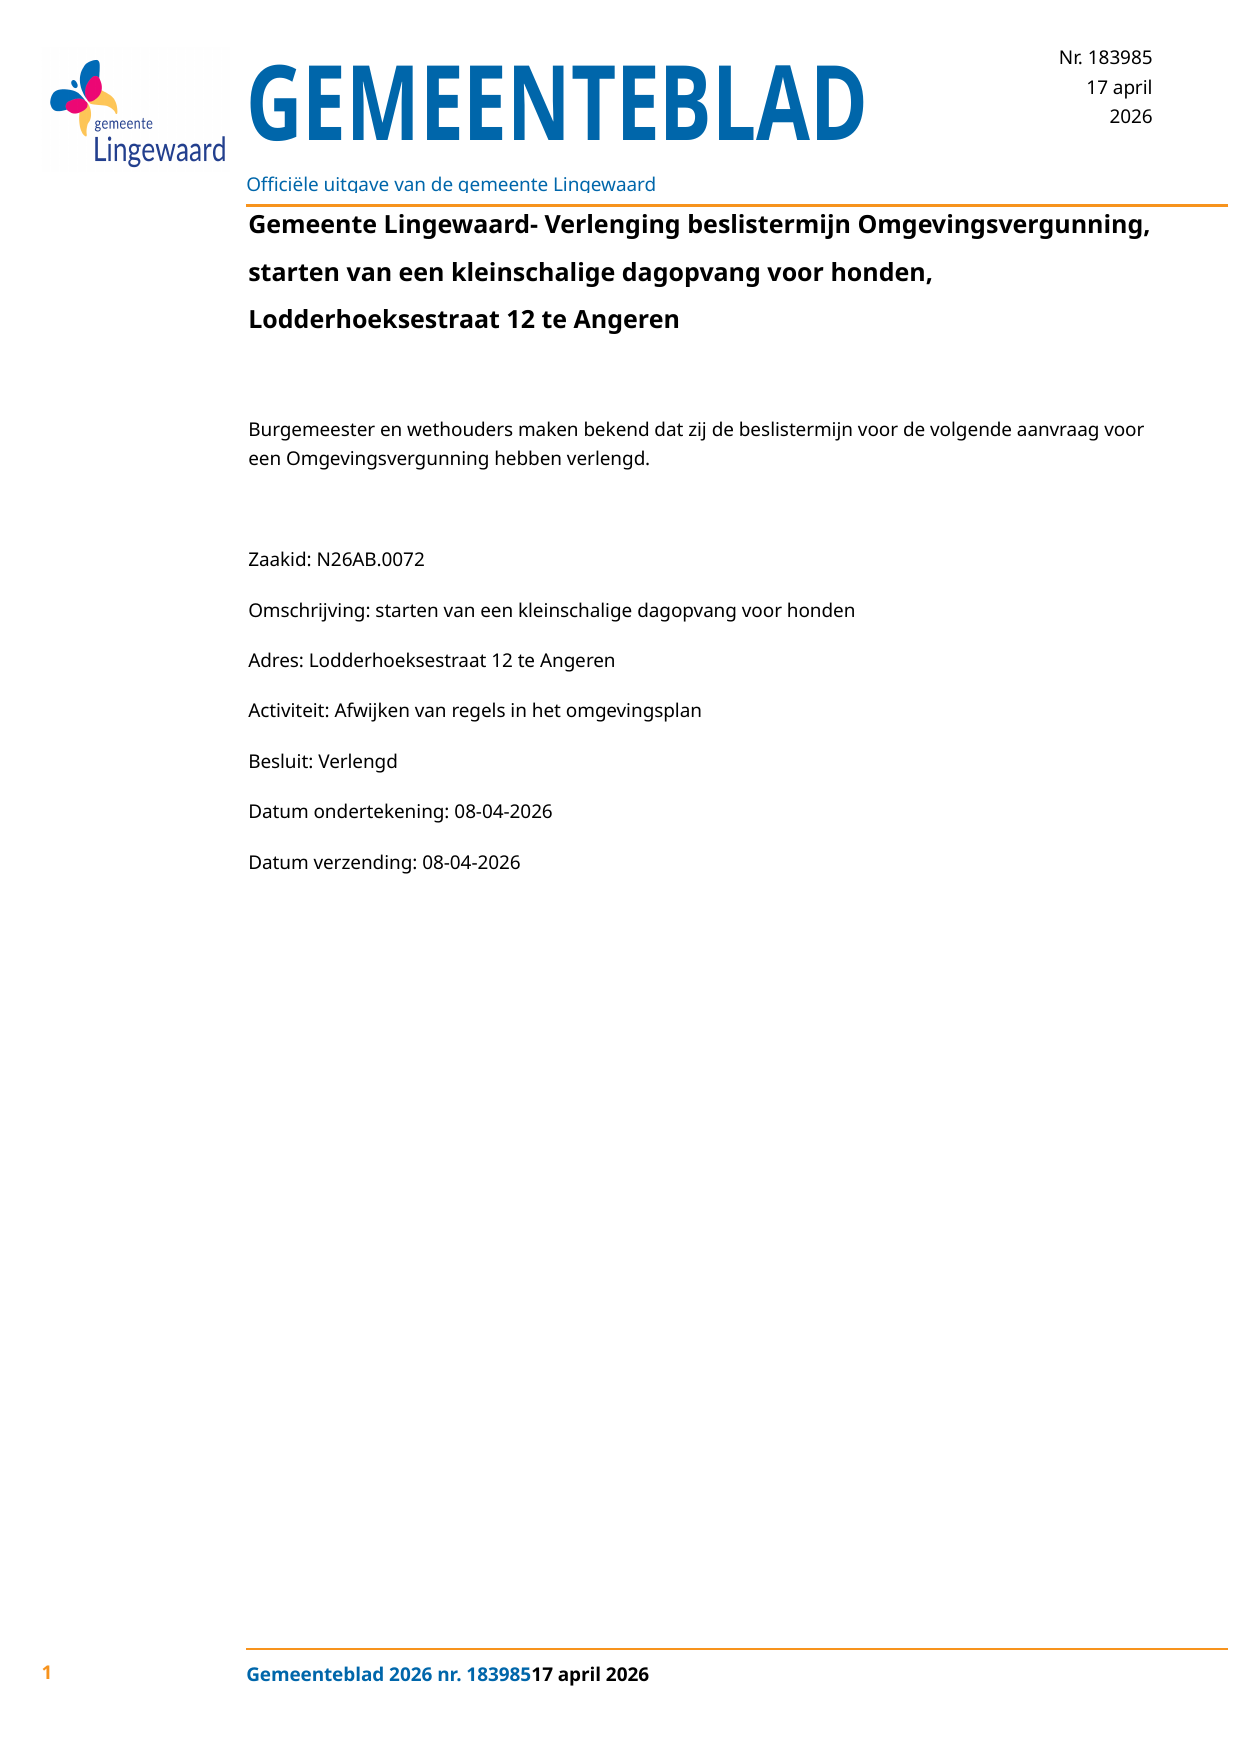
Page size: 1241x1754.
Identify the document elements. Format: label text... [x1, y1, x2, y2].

text Besluit: Verlengd [248, 748, 1152, 774]
text Gemeente Lingewaard- Verlenging beslistermijn Omgevingsvergunning, starten van een kleinschalige dagopvang voor honden, Lodderhoeksestraat 12 te Angeren [248, 207, 1152, 336]
text Datum verzending: 08-04-2026 [248, 849, 1152, 874]
picture [41, 47, 231, 172]
text Activiteit: Afwijken van regels in het omgevingsplan [248, 698, 1152, 723]
text Burgemeester en wethouders maken bekend dat zij de beslistermijn voor de volgende aanvraag voor een Omgevingsvergunning hebben verlengd. [248, 416, 1152, 471]
text Adres: Lodderhoeksestraat 12 te Angeren [248, 647, 1152, 673]
text Zaakid: N26AB.0072 [248, 546, 1152, 572]
text Datum ondertekening: 08-04-2026 [248, 798, 1152, 824]
text Omschrijving: starten van een kleinschalige dagopvang voor honden [248, 597, 1152, 622]
